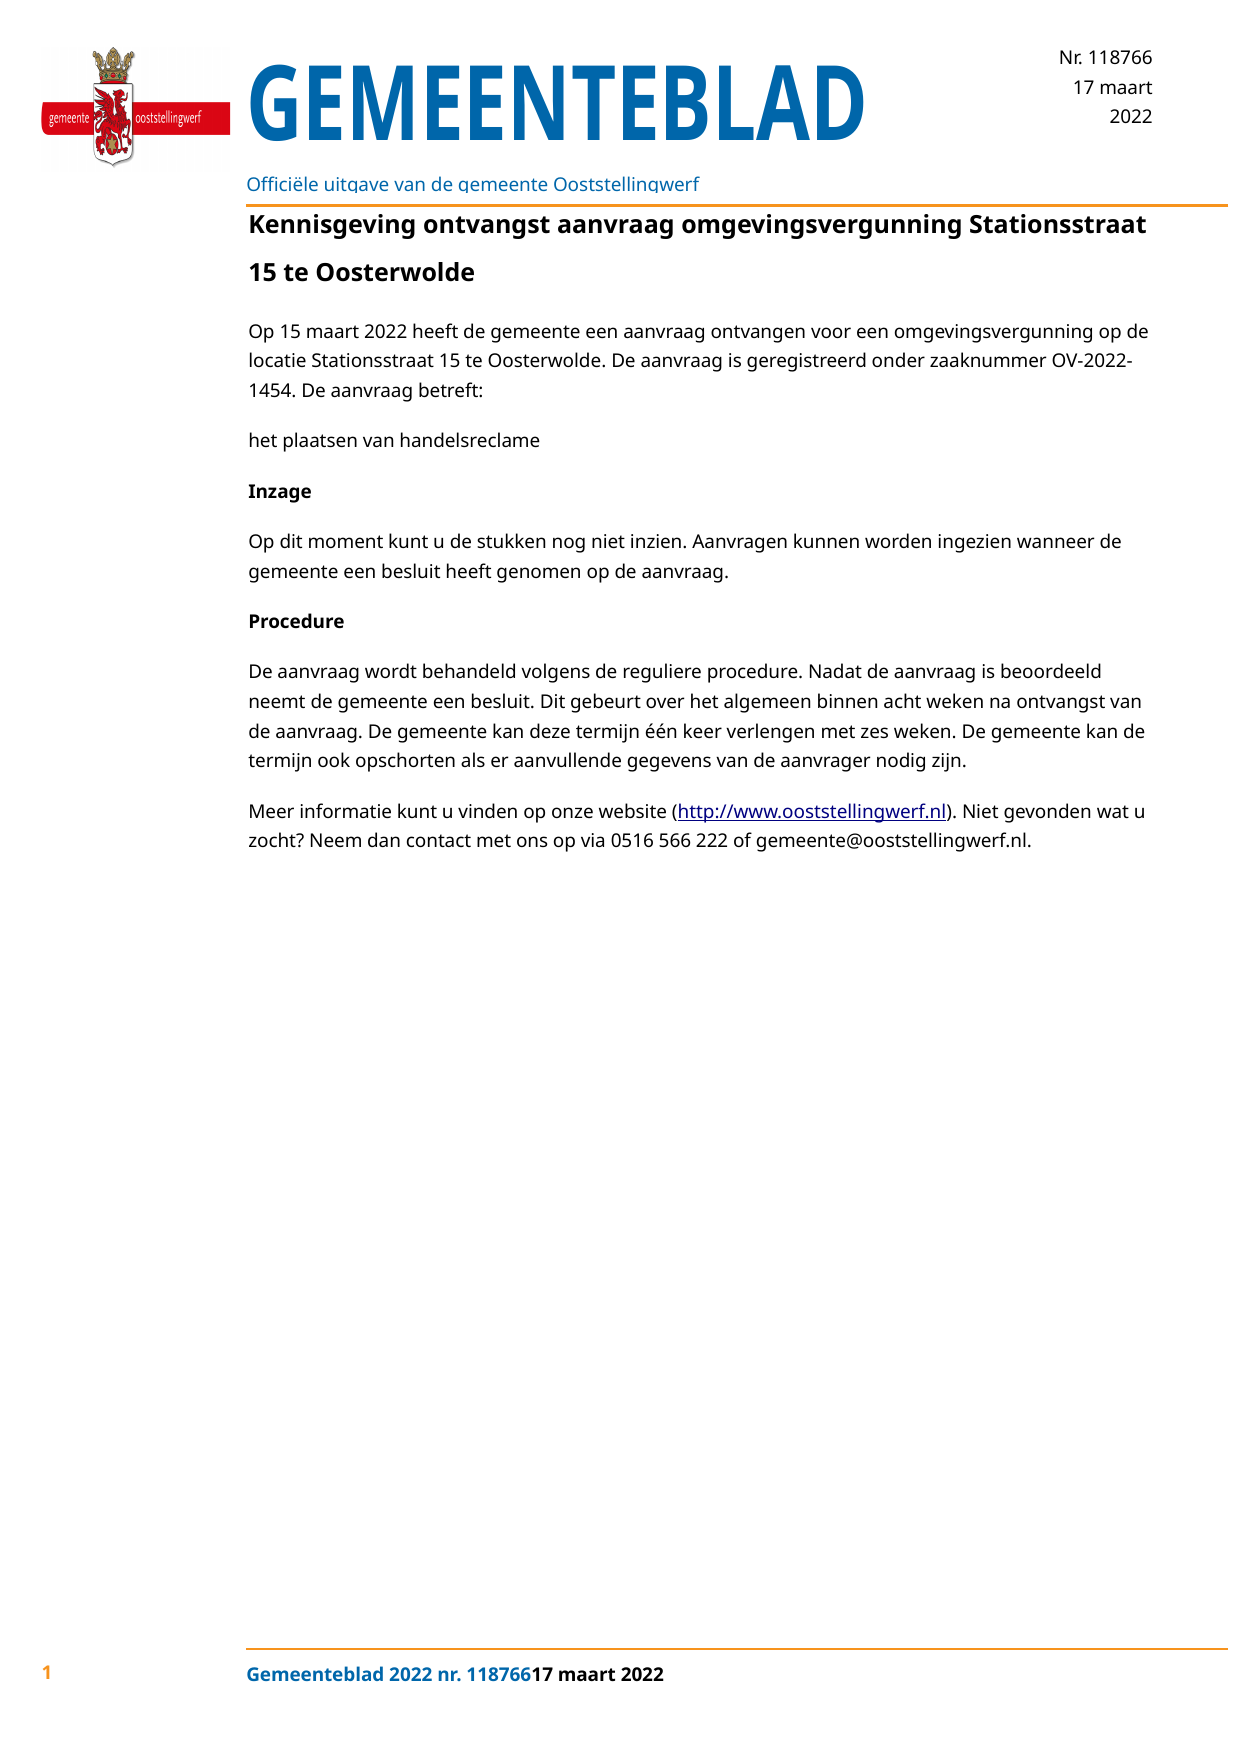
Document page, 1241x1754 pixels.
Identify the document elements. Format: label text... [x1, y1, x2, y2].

text Kennisgeving ontvangst aanvraag omgevingsvergunning Stationsstraat 15 te Oosterwolde [248, 207, 1152, 288]
picture [41, 47, 231, 172]
text De aanvraag wordt behandeld volgens de reguliere procedure. Nadat de aanvraag is beoordeeld neemt de gemeente een besluit. Dit gebeurt over het algemeen binnen acht weken na ontvangst van de aanvraag. De gemeente kan deze termijn één keer verlengen met zes weken. De gemeente kan de termijn ook opschorten als er aanvullende gegevens van de aanvrager nodig zijn. [248, 659, 1152, 773]
text het plaatsen van handelsreclame [248, 427, 1152, 453]
text Procedure [248, 608, 1152, 634]
text Inzage [248, 478, 1152, 504]
text Meer informatie kunt u vinden op onze website (http://www.ooststellingwerf.nl). Niet gevonden wat u zocht? Neem dan contact met ons op via 0516 566 222 of gemeente@ooststellingwerf.nl. [248, 798, 1152, 853]
text Op 15 maart 2022 heeft de gemeente een aanvraag ontvangen voor een omgevingsvergunning op de locatie Stationsstraat 15 te Oosterwolde. De aanvraag is geregistreerd onder zaaknummer OV-2022-1454. De aanvraag betreft: [248, 318, 1152, 403]
text Op dit moment kunt u de stukken nog niet inzien. Aanvragen kunnen worden ingezien wanneer de gemeente een besluit heeft genomen op de aanvraag. [248, 528, 1152, 584]
